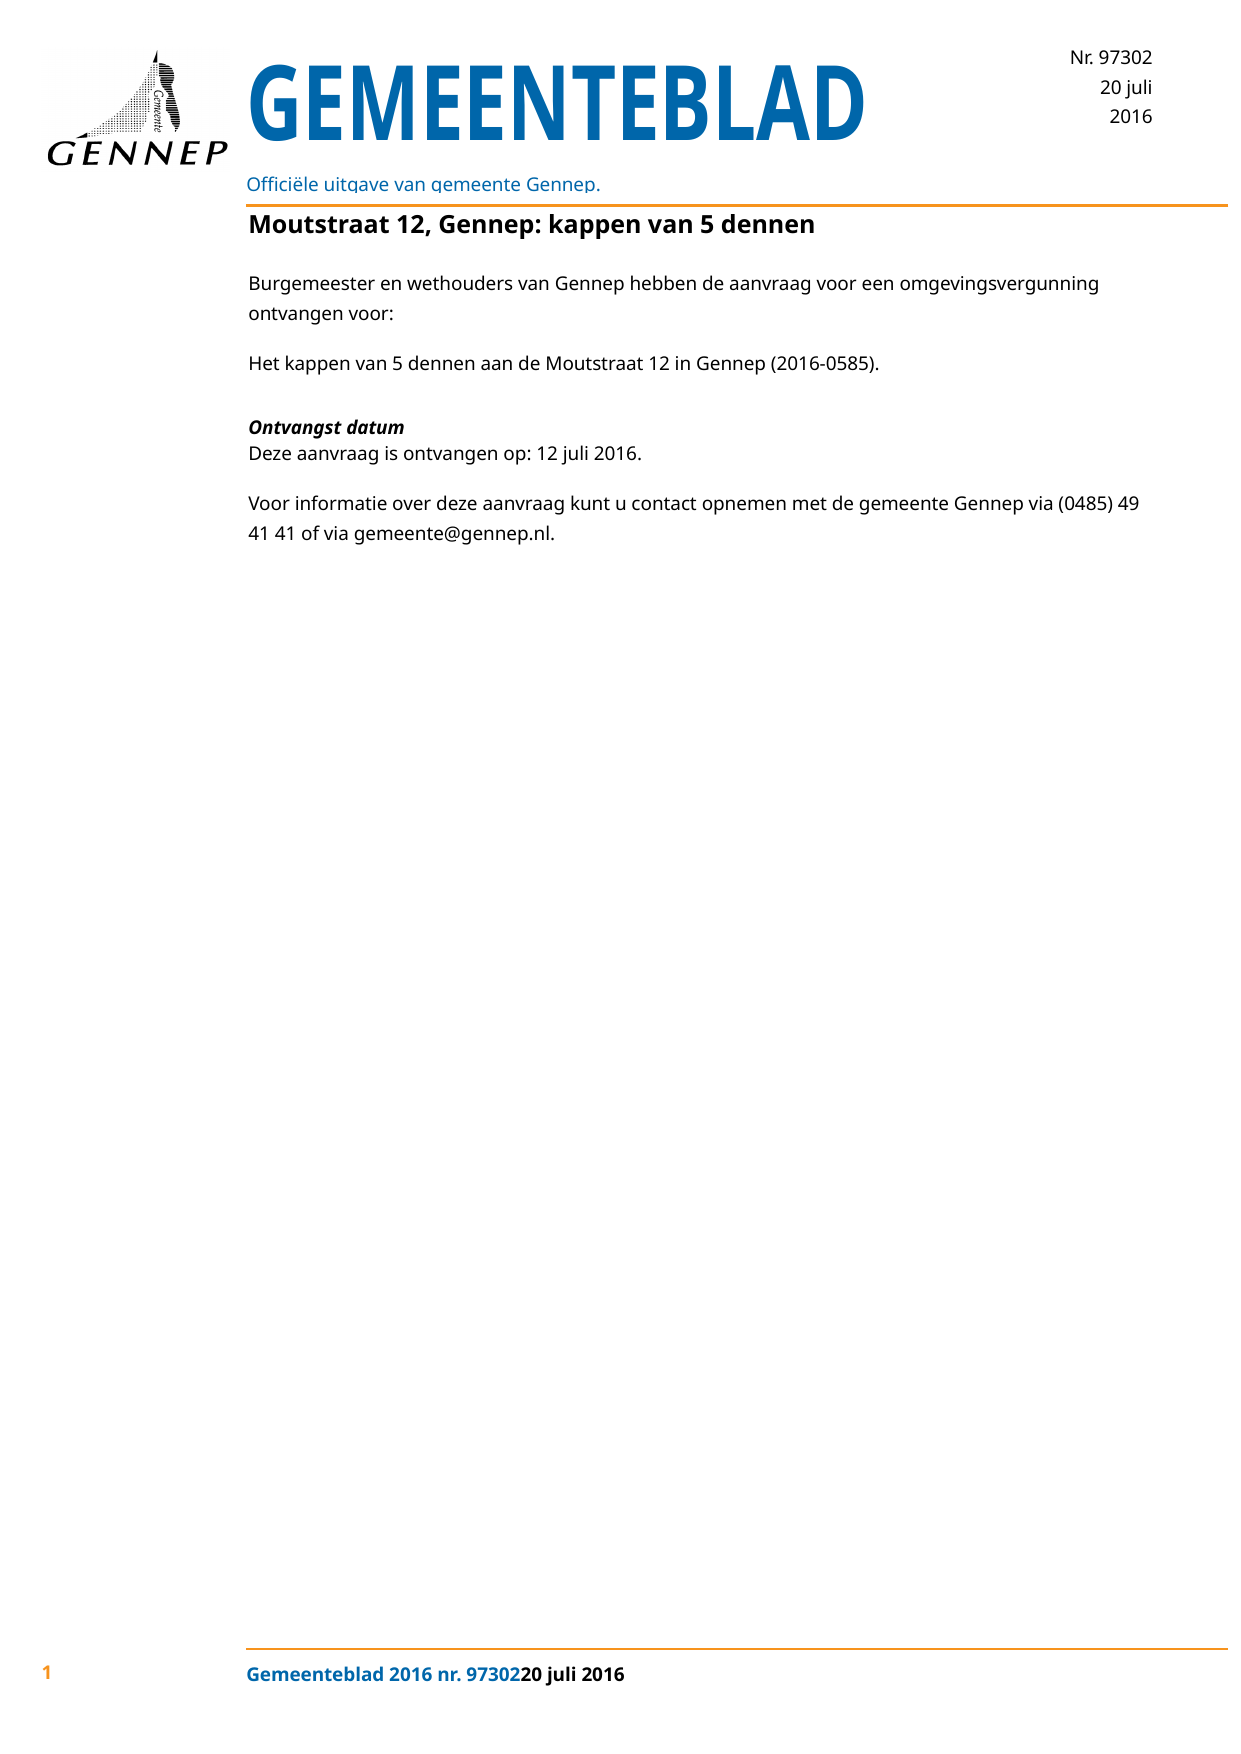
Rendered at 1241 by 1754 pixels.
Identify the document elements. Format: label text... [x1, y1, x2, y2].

picture [41, 47, 231, 172]
text Het kappen van 5 dennen aan de Moutstraat 12 in Gennep (2016-0585). [248, 350, 1152, 376]
text Voor informatie over deze aanvraag kunt u contact opnemen met de gemeente Gennep via (0485) 49 41 41 of via gemeente@gennep.nl. [248, 490, 1152, 546]
text Burgemeester en wethouders van Gennep hebben de aanvraag voor een omgevingsvergunning ontvangen voor: [248, 270, 1152, 326]
text Deze aanvraag is ontvangen op: 12 juli 2016. [248, 440, 1152, 466]
text Moutstraat 12, Gennep: kappen van 5 dennen [248, 207, 1152, 241]
text Ontvangst datum [248, 414, 1152, 440]
